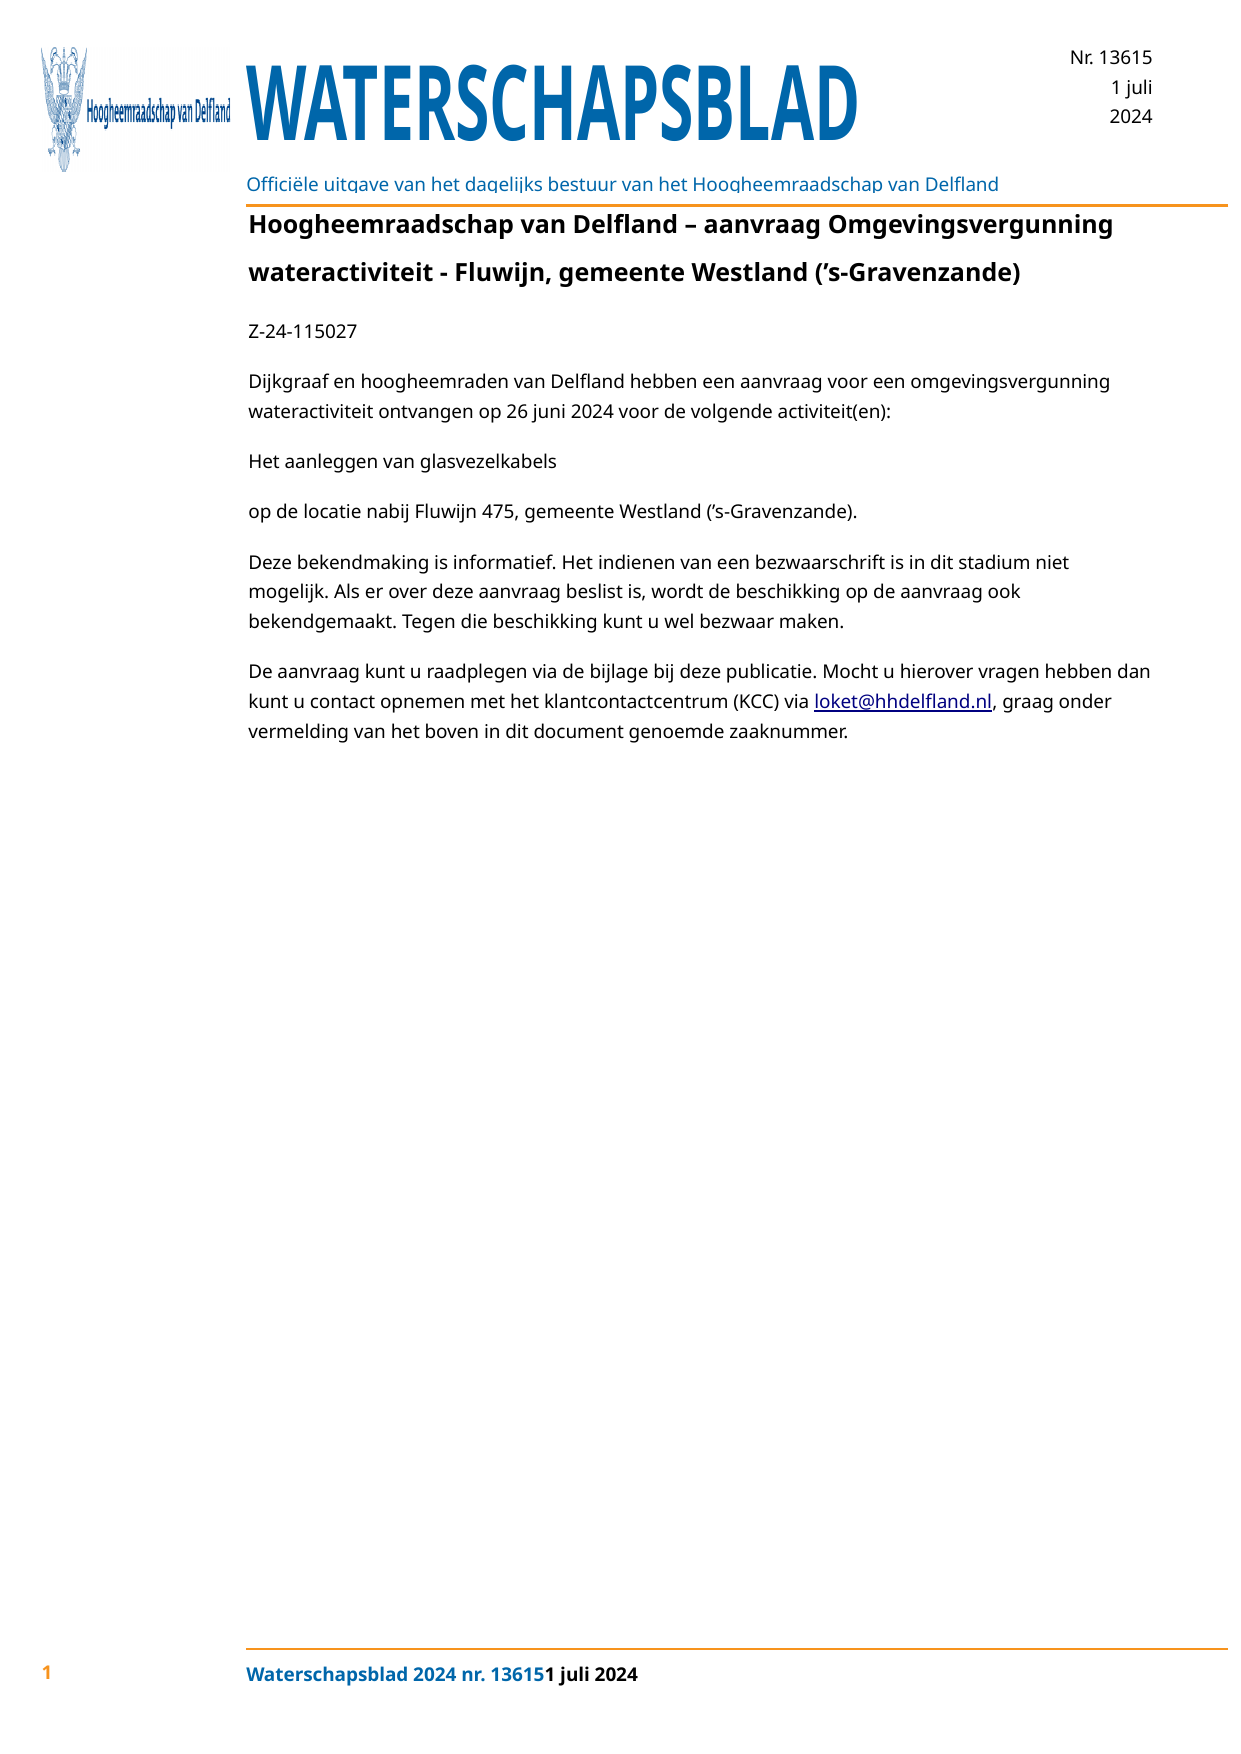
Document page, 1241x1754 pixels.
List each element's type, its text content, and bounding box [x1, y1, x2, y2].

text Z-24-115027 [248, 318, 1152, 344]
text Dijkgraaf en hoogheemraden van Delfland hebben een aanvraag voor een omgevingsvergunning wateractiviteit ontvangen op 26 juni 2024 voor de volgende activiteit(en): [248, 368, 1152, 424]
text Het aanleggen van glasvezelkabels [248, 448, 1152, 474]
picture [41, 47, 231, 172]
text Hoogheemraadschap van Delfland – aanvraag Omgevingsvergunning wateractiviteit - Fluwijn, gemeente Westland (’s-Gravenzande) [248, 207, 1152, 288]
text De aanvraag kunt u raadplegen via de bijlage bij deze publicatie. Mocht u hierover vragen hebben dan kunt u contact opnemen met het klantcontactcentrum (KCC) via loket@hhdelfland.nl, graag onder vermelding van het boven in dit document genoemde zaaknummer. [248, 659, 1152, 744]
text Deze bekendmaking is informatief. Het indienen van een bezwaarschrift is in dit stadium niet mogelijk. Als er over deze aanvraag beslist is, wordt de beschikking op de aanvraag ook bekendgemaakt. Tegen die beschikking kunt u wel bezwaar maken. [248, 549, 1152, 634]
text op de locatie nabij Fluwijn 475, gemeente Westland (’s-Gravenzande). [248, 499, 1152, 524]
